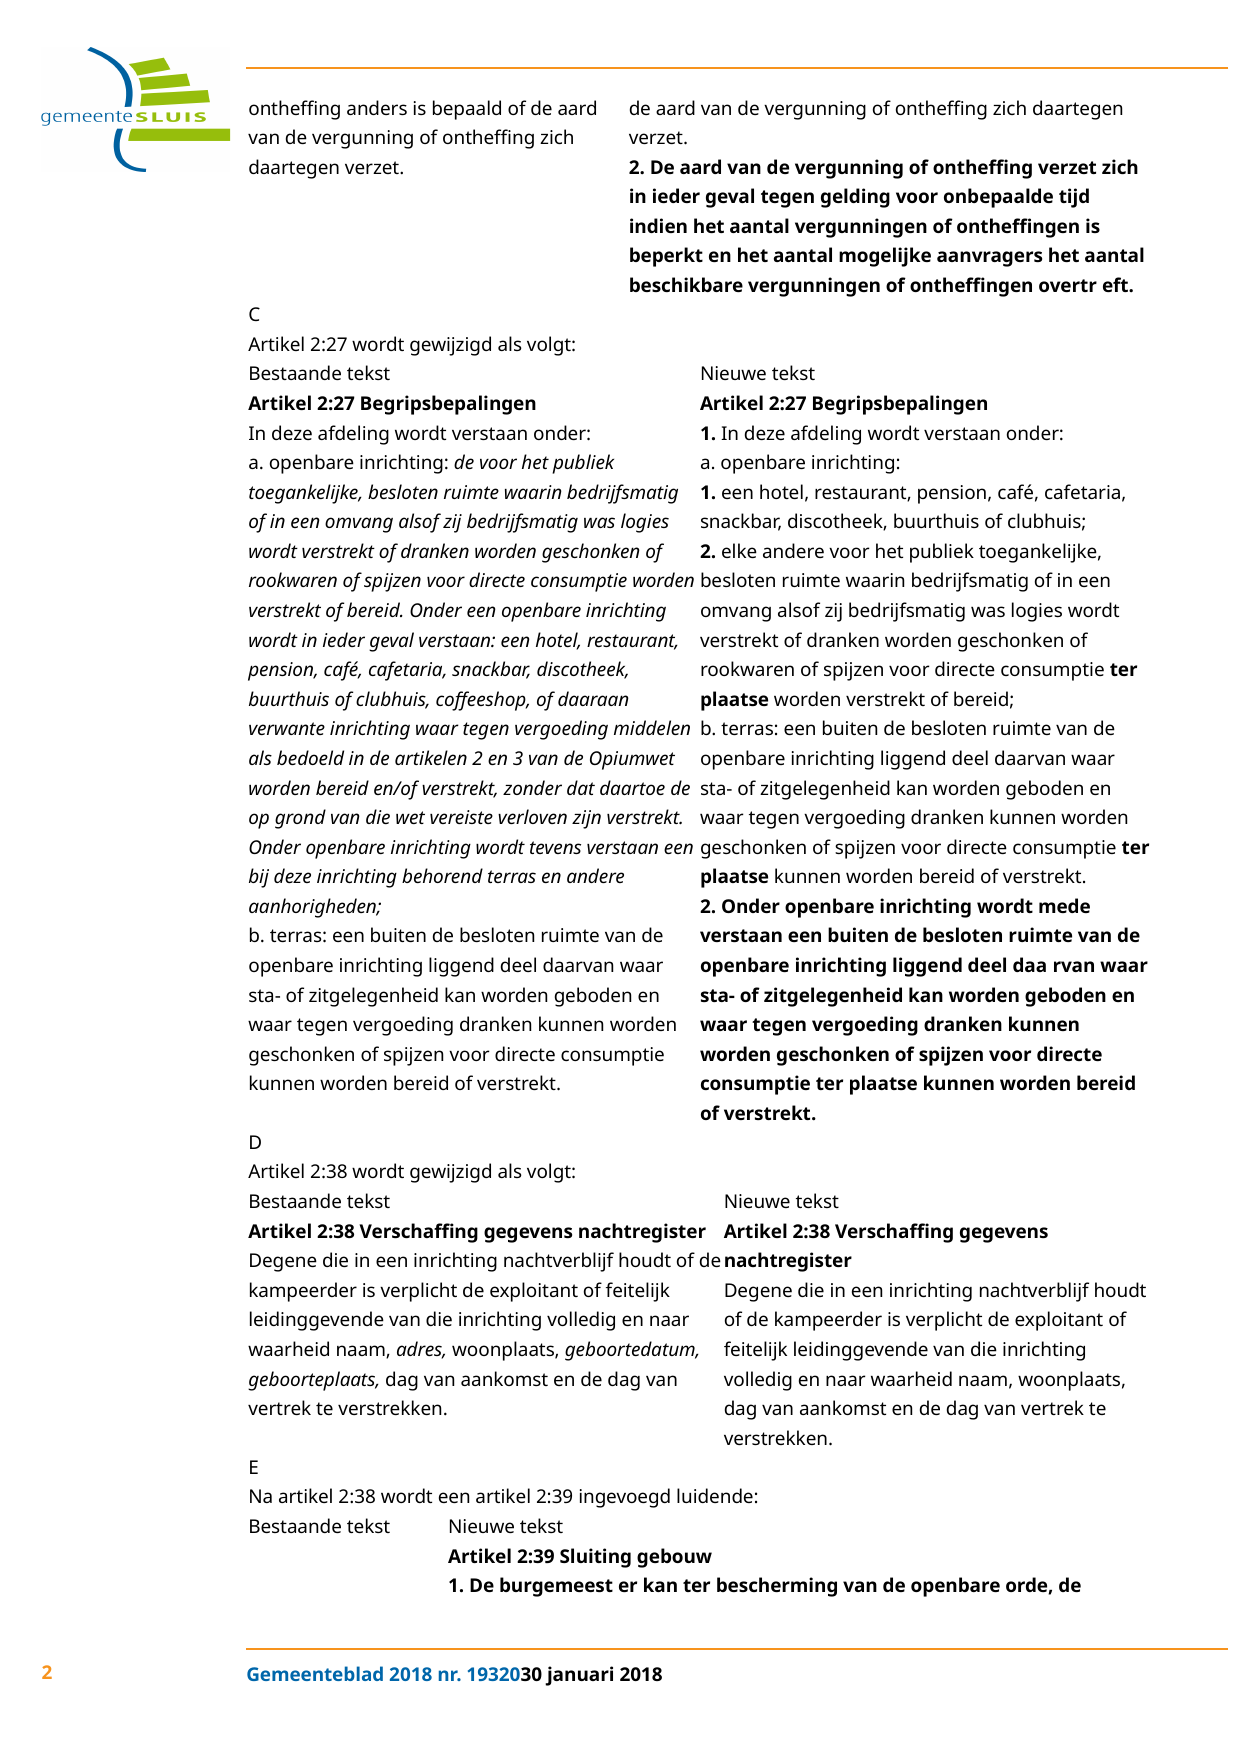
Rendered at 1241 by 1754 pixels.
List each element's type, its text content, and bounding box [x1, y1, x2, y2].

text C [248, 301, 1152, 327]
text Artikel 2:38 wordt gewijzigd als volgt: [248, 1159, 1152, 1184]
text D [248, 1129, 1152, 1155]
picture [41, 47, 231, 172]
text E [248, 1454, 1152, 1480]
table_header Nieuwe tekst Artikel 2:27 Begripsbepalingen 1. In deze afdeling wordt verstaan onder: a. openbare inrichting: 1. een hotel, restaurant, pension, café, cafetaria, snackbar, discotheek, buurthuis of clubhuis; 2. elke andere voor het publiek toegankelijke, besloten ruimte waarin bedrijfsmatig of in een omvang alsof zij bedrijfsmatig was logies wordt verstrekt of dranken worden geschonken of rookwaren of spijzen voor directe consumptie ter plaatse worden verstrekt of bereid; b. terras: een buiten de besloten ruimte van de openbare inrichting liggend deel daarvan waar sta- of zitgelegenheid kan worden geboden en waar tegen vergoeding dranken kunnen worden geschonken of spijzen voor directe consumptie ter plaatse kunnen worden bereid of verstrekt. 2. Onder openbare inrichting wordt mede verstaan een buiten de besloten ruimte van de openbare inrichting liggend deel daa rvan waar sta- of zitgelegenheid kan worden geboden en waar tegen vergoeding dranken kunnen worden geschonken of spijzen voor directe consumptie ter plaatse kunnen worden bereid of verstrekt. [700, 361, 1152, 1126]
text Na artikel 2:38 wordt een artikel 2:39 ingevoegd luidende: [248, 1483, 1152, 1509]
table_header Bestaande tekst Artikel 2:38 Verschaffing gegevens nachtregister Degene die in een inrichting nachtverblijf houdt of de kampeerder is verplicht de exploitant of feitelijk leidinggevende van die inrichting volledig en naar waarheid naam, adres, woonplaats, geboortedatum, geboorteplaats, dag van aankomst en de dag van vertrek te verstrekken. [248, 1188, 723, 1451]
table_header Nieuwe tekst Artikel 2:38 Verschaffing gegevens nachtregister Degene die in een inrichting nachtverblijf houdt of de kampeerder is verplicht de exploitant of feitelijk leidinggevende van die inrichting volledig en naar waarheid naam, woonplaats, dag van aankomst en de dag van vertrek te verstrekken. [724, 1188, 1152, 1451]
table_header Nieuwe tekst Artikel 2:39 Sluiting gebouw 1. De burgemeest er kan ter bescherming van de openbare orde, de [448, 1513, 1152, 1598]
table_header de aard van de vergunning of ontheffing zich daartegen verzet. 2. De aard van de vergunning of ontheffing verzet zich in ieder geval tegen gelding voor onbepaalde tijd indien het aantal vergunningen of ontheffingen is beperkt en het aantal mogelijke aanvragers het aantal beschikbare vergunningen of ontheffingen overtr eft. [629, 95, 1152, 298]
text Artikel 2:27 wordt gewijzigd als volgt: [248, 331, 1152, 357]
table_header ontheffing anders is bepaald of de aard van de vergunning of ontheffing zich daartegen verzet. [248, 95, 628, 298]
table_header Bestaande tekst [248, 1513, 448, 1598]
table_header Bestaande tekst Artikel 2:27 Begripsbepalingen In deze afdeling wordt verstaan onder: a. openbare inrichting: de voor het publiek toegankelijke, besloten ruimte waarin bedrijfsmatig of in een omvang alsof zij bedrijfsmatig was logies wordt verstrekt of dranken worden geschonken of rookwaren of spijzen voor directe consumptie worden verstrekt of bereid. Onder een openbare inrichting wordt in ieder geval verstaan: een hotel, restaurant, pension, café, cafetaria, snackbar, discotheek, buurthuis of clubhuis, coffeeshop, of daaraan verwante inrichting waar tegen vergoeding middelen als bedoeld in de artikelen 2 en 3 van de Opiumwet worden bereid en/of verstrekt, zonder dat daartoe de op grond van die wet vereiste verloven zijn verstrekt. Onder openbare inrichting wordt tevens verstaan een bij deze inrichting behorend terras en andere aanhorigheden; b. terras: een buiten de besloten ruimte van de openbare inrichting liggend deel daarvan waar sta- of zitgelegenheid kan worden geboden en waar tegen vergoeding dranken kunnen worden geschonken of spijzen voor directe consumptie kunnen worden bereid of verstrekt. [248, 361, 700, 1126]
